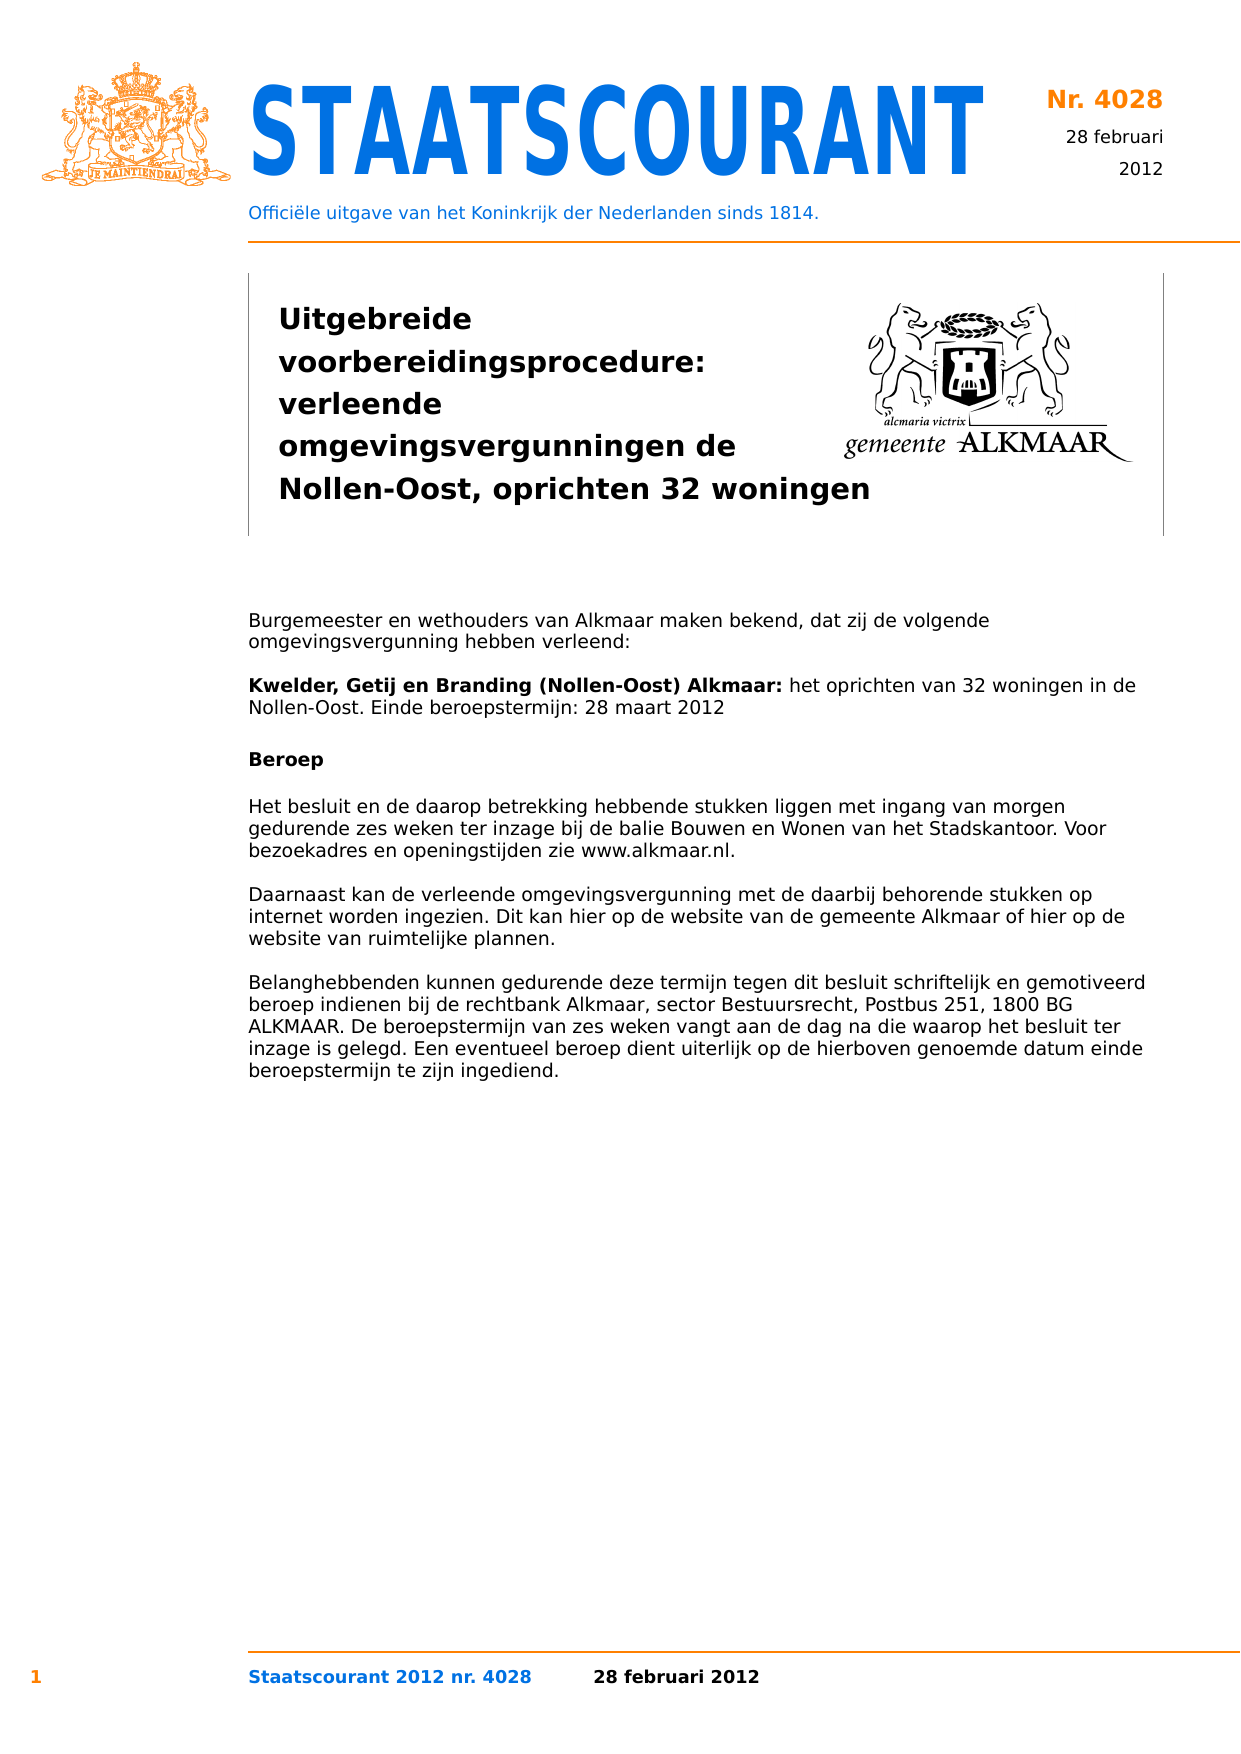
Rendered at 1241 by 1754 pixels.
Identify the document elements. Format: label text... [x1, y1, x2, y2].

text Daarnaast kan de verleende omgevingsvergunning met de daarbij behorende stukken op internet worden ingezien. Dit kan hier op de website van de gemeente Alkmaar of hier op de website van ruimtelijke plannen. [248, 884, 1163, 950]
subtitle Beroep [248, 749, 1163, 771]
text Het besluit en de daarop betrekking hebbende stukken liggen met ingang van morgen gedurende zes weken ter inzage bij de balie Bouwen en Wonen van het Stadskantoor. Voor bezoekadres en openingstijden zie www.alkmaar.nl. [248, 796, 1163, 862]
picture [844, 302, 1134, 462]
text Kwelder, Getij en Branding (Nollen-Oost) Alkmaar: het oprichten van 32 woningen in de Nollen-Oost. Einde beroepstermijn: 28 maart 2012 [248, 675, 1163, 719]
table_cell 28 februari [998, 121, 1240, 153]
text Belanghebbenden kunnen gedurende deze termijn tegen dit besluit schriftelijk en gemotiveerd beroep indienen bij de rechtbank Alkmaar, sector Bestuursrecht, Postbus 251, 1800 BG ALKMAAR. De beroepstermijn van zes weken vangt aan de dag na die waarop het besluit ter inzage is gelegd. Een eventueel beroep dient uiterlijk op de hierboven genoemde datum einde beroepstermijn te zijn ingediend. [248, 972, 1163, 1082]
table_cell Officiële uitgave van het Koninkrijk der Nederlanden sinds 1814. [248, 203, 1240, 241]
table_header STAATSCOURANT [248, 62, 998, 203]
table_cell 2012 [998, 153, 1240, 203]
table_header [25, 62, 248, 241]
picture [41, 62, 231, 186]
text Burgemeester en wethouders van Alkmaar maken bekend, dat zij de volgende omgevingsvergunning hebben verleend: [248, 609, 1163, 653]
table_header Nr. 4028 [998, 62, 1240, 121]
subtitle Uitgebreide voorbereidingsprocedure: verleende omgevingsvergunningen de Nollen-Oost, oprichten 32 woningen [249, 273, 1163, 536]
